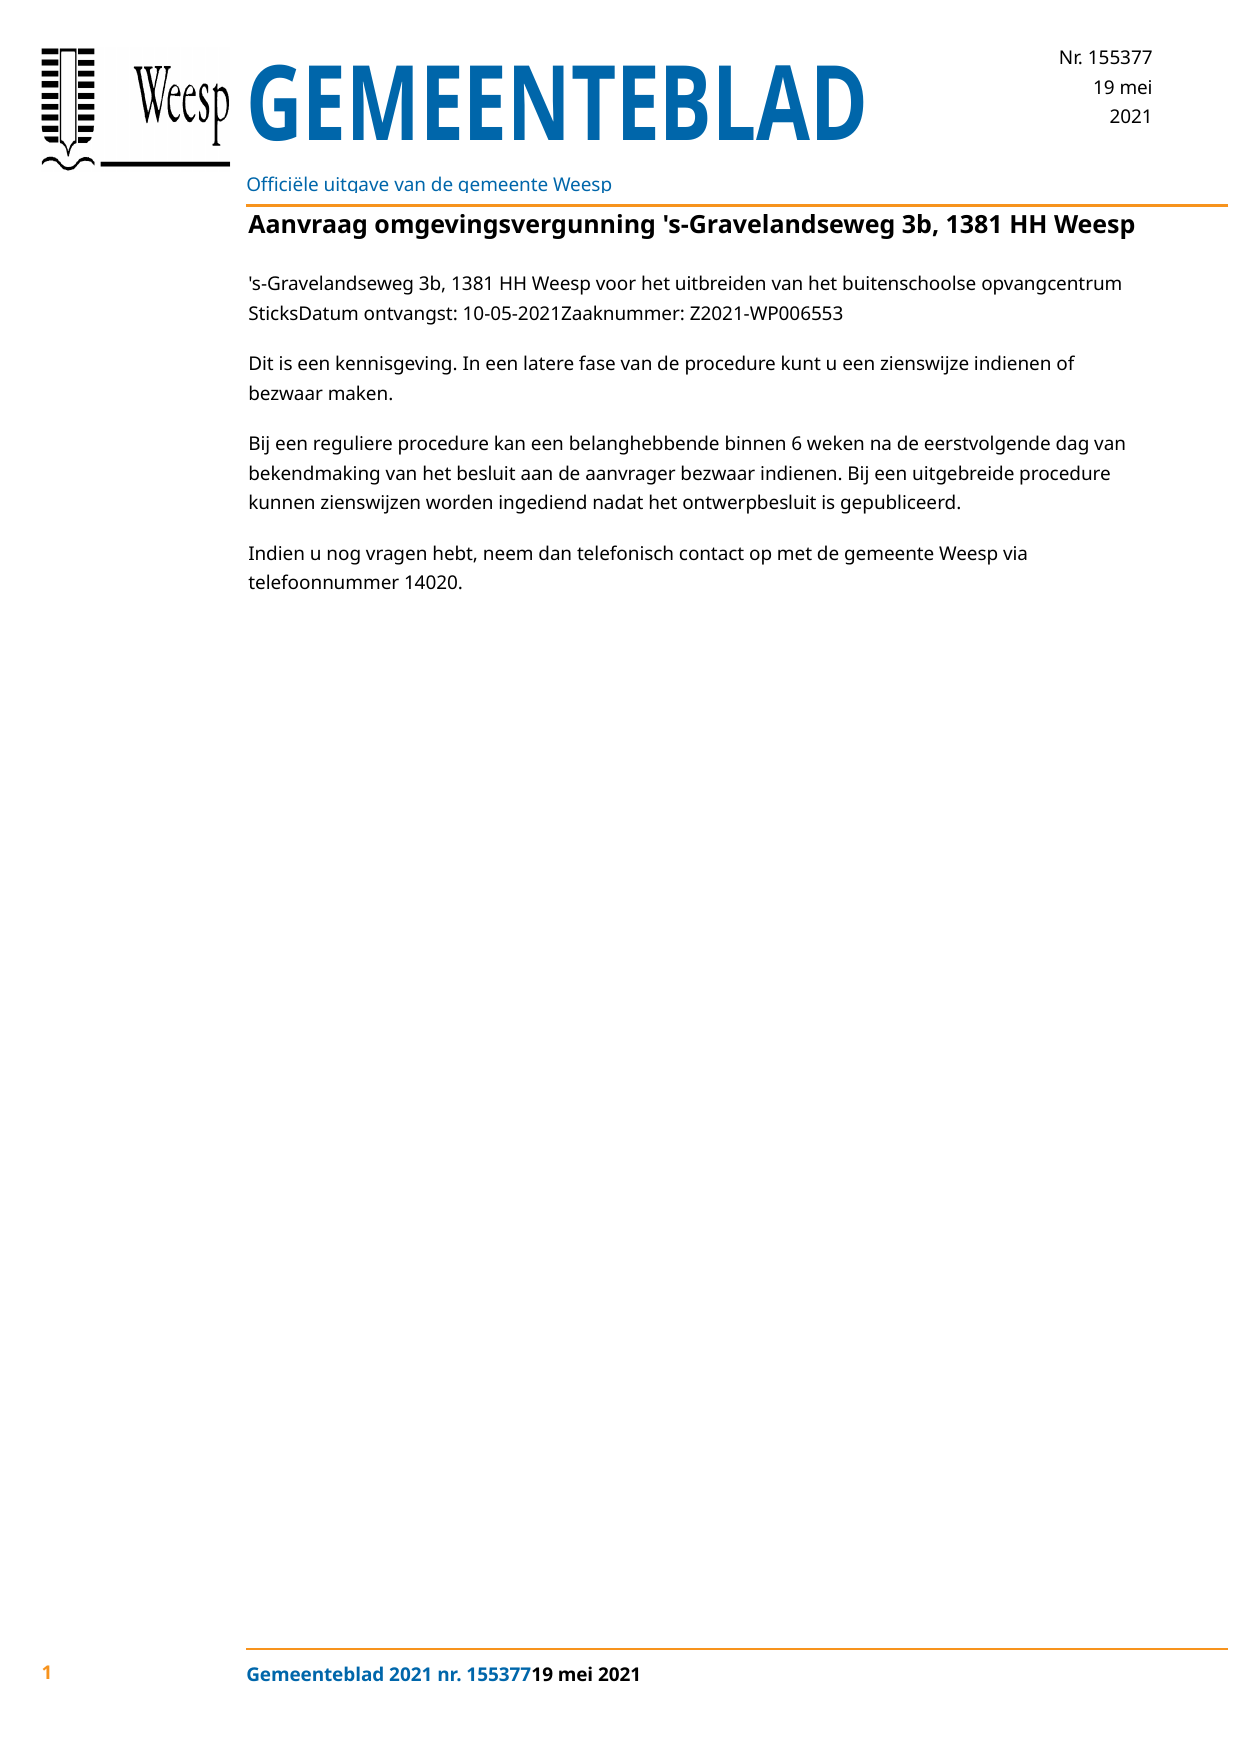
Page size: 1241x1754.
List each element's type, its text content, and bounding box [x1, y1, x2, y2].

picture [41, 47, 231, 172]
text Aanvraag omgevingsvergunning 's-Gravelandseweg 3b, 1381 HH Weesp [248, 207, 1152, 241]
text 's-Gravelandseweg 3b, 1381 HH Weesp voor het uitbreiden van het buitenschoolse opvangcentrum SticksDatum ontvangst: 10-05-2021Zaaknummer: Z2021-WP006553 [248, 270, 1152, 326]
text Dit is een kennisgeving. In een latere fase van de procedure kunt u een zienswijze indienen of bezwaar maken. [248, 350, 1152, 406]
text Bij een reguliere procedure kan een belanghebbende binnen 6 weken na de eerstvolgende dag van bekendmaking van het besluit aan de aanvrager bezwaar indienen. Bij een uitgebreide procedure kunnen zienswijzen worden ingediend nadat het ontwerpbesluit is gepubliceerd. [248, 430, 1152, 515]
text Indien u nog vragen hebt, neem dan telefonisch contact op met de gemeente Weesp via telefoonnummer 14020. [248, 540, 1152, 595]
